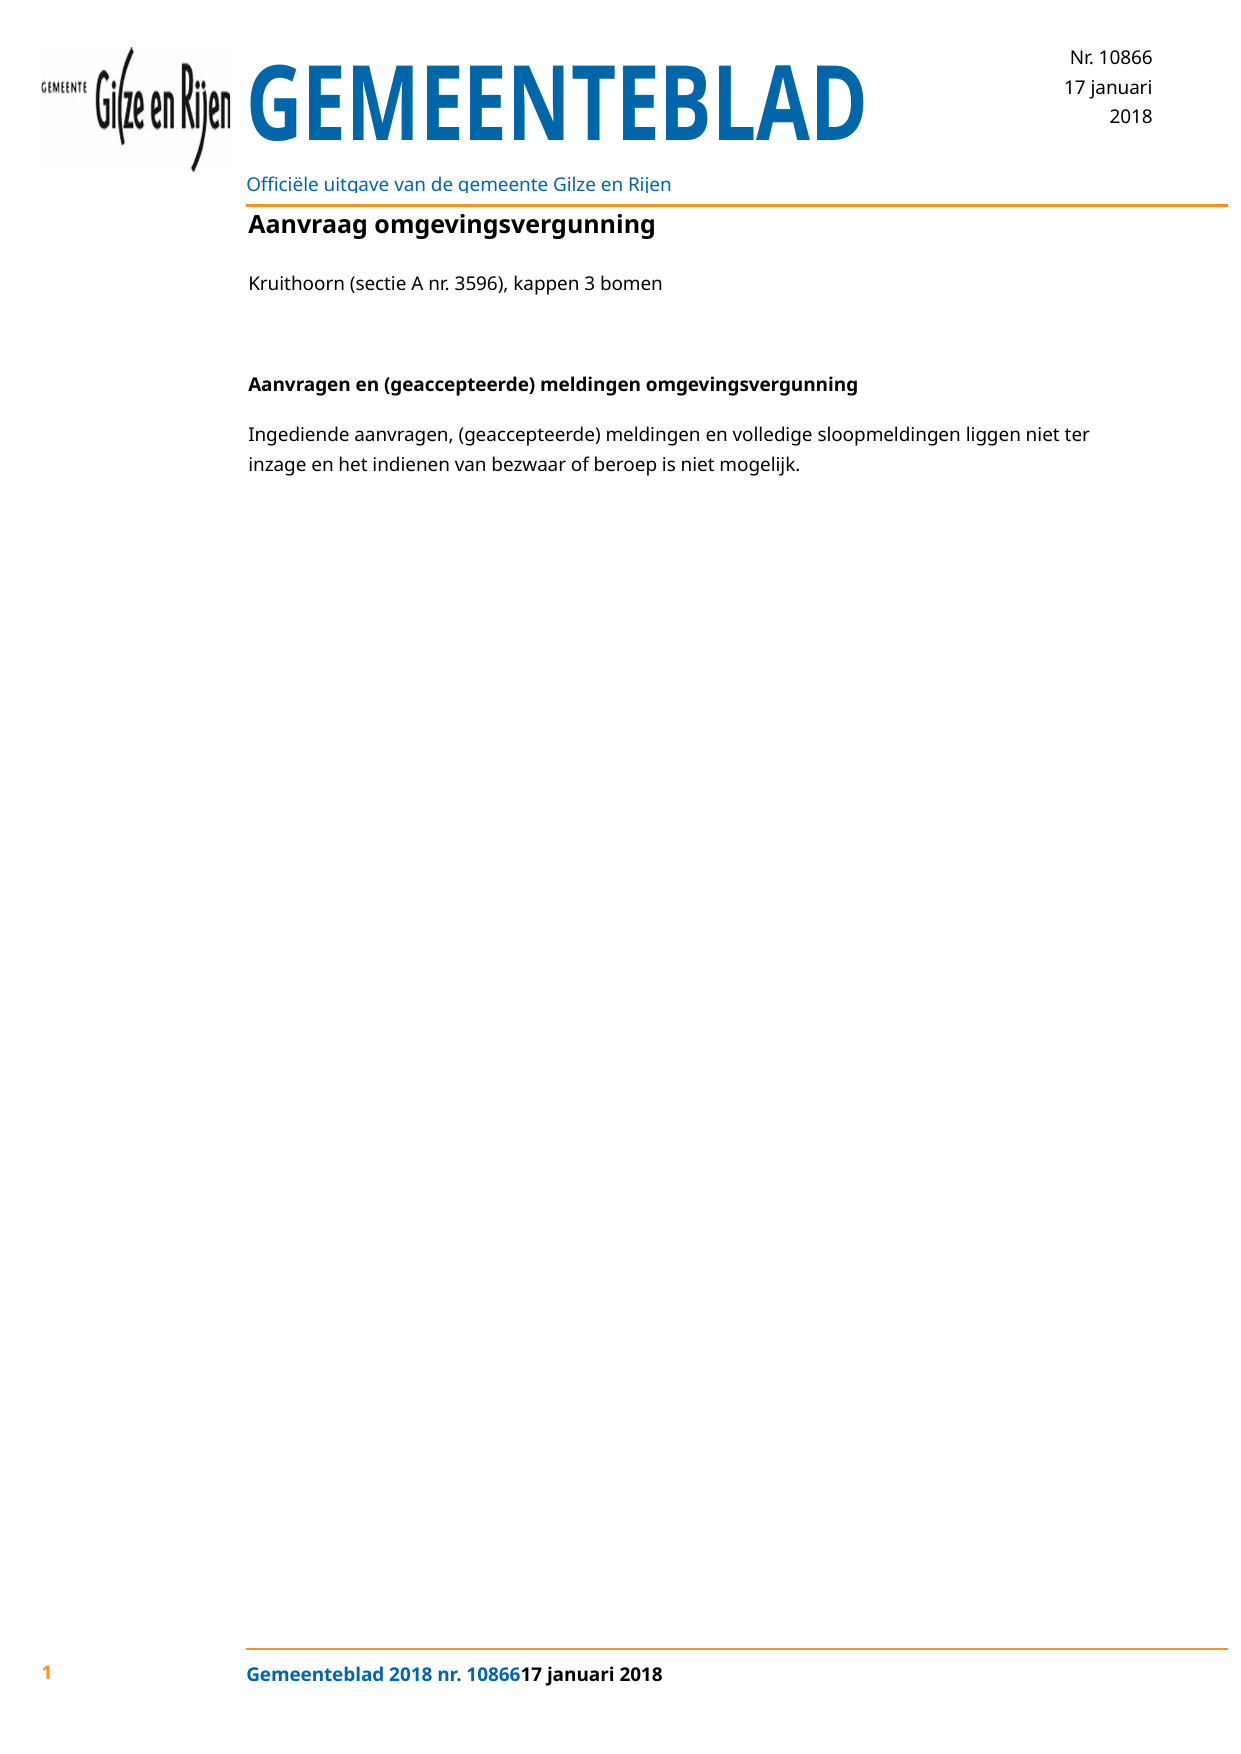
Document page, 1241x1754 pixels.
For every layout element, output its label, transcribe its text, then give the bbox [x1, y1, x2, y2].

text Kruithoorn (sectie A nr. 3596), kappen 3 bomen [248, 270, 1152, 296]
text Aanvragen en (geaccepteerde) meldingen omgevingsvergunning [248, 371, 1152, 397]
text Aanvraag omgevingsvergunning [248, 207, 1152, 241]
text Ingediende aanvragen, (geaccepteerde) meldingen en volledige sloopmeldingen liggen niet ter inzage en het indienen van bezwaar of beroep is niet mogelijk. [248, 422, 1152, 477]
picture [41, 47, 231, 172]
